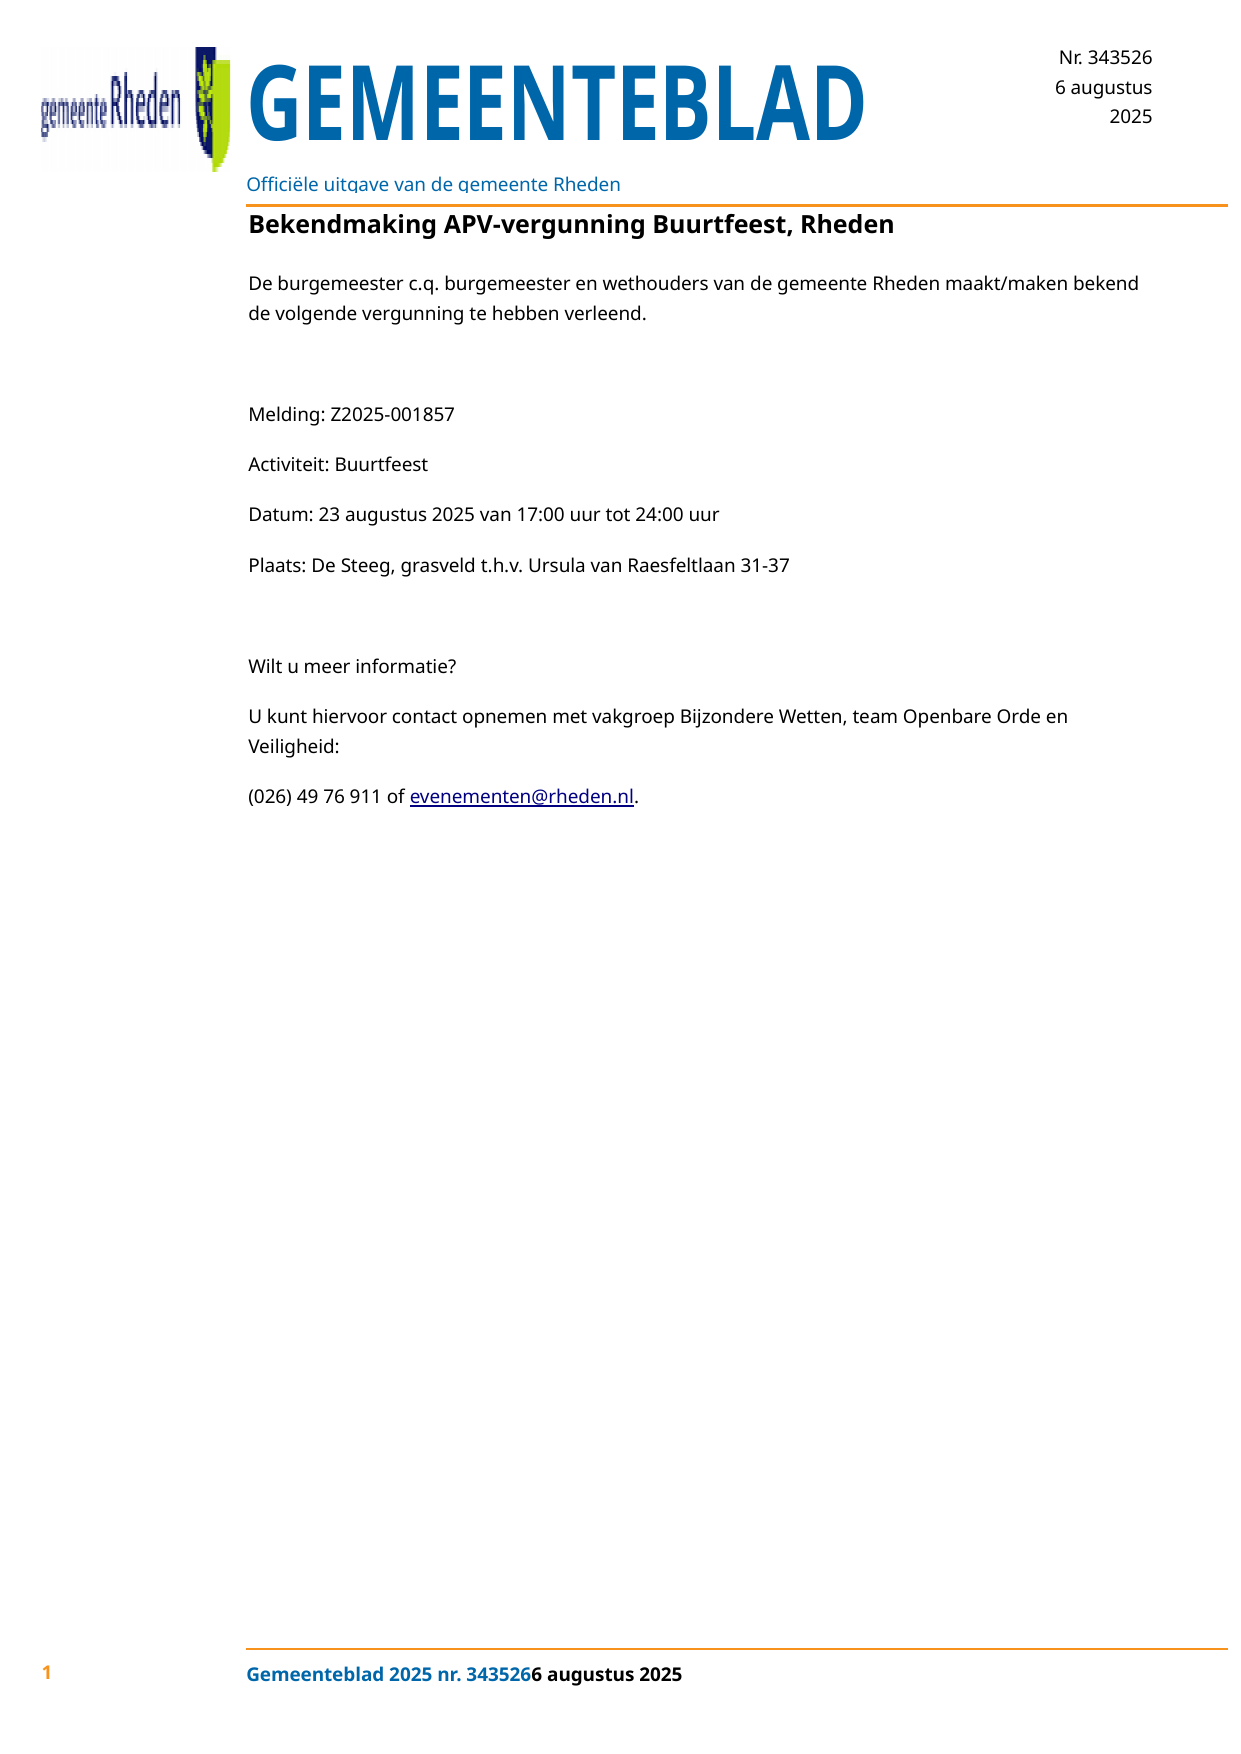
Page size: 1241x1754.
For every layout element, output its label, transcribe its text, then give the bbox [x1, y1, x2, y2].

text Activiteit: Buurtfeest [248, 451, 1152, 477]
text Melding: Z2025-001857 [248, 401, 1152, 426]
text Datum: 23 augustus 2025 van 17:00 uur tot 24:00 uur [248, 502, 1152, 527]
text Wilt u meer informatie? [248, 653, 1152, 678]
text Bekendmaking APV-vergunning Buurtfeest, Rheden [248, 207, 1152, 241]
text De burgemeester c.q. burgemeester en wethouders van de gemeente Rheden maakt/maken bekend de volgende vergunning te hebben verleend. [248, 270, 1152, 326]
picture [41, 47, 231, 172]
text (026) 49 76 911 of evenementen@rheden.nl. [248, 783, 1152, 809]
text U kunt hiervoor contact opnemen met vakgroep Bijzondere Wetten, team Openbare Orde en Veiligheid: [248, 703, 1152, 758]
text Plaats: De Steeg, grasveld t.h.v. Ursula van Raesfeltlaan 31-37 [248, 552, 1152, 578]
